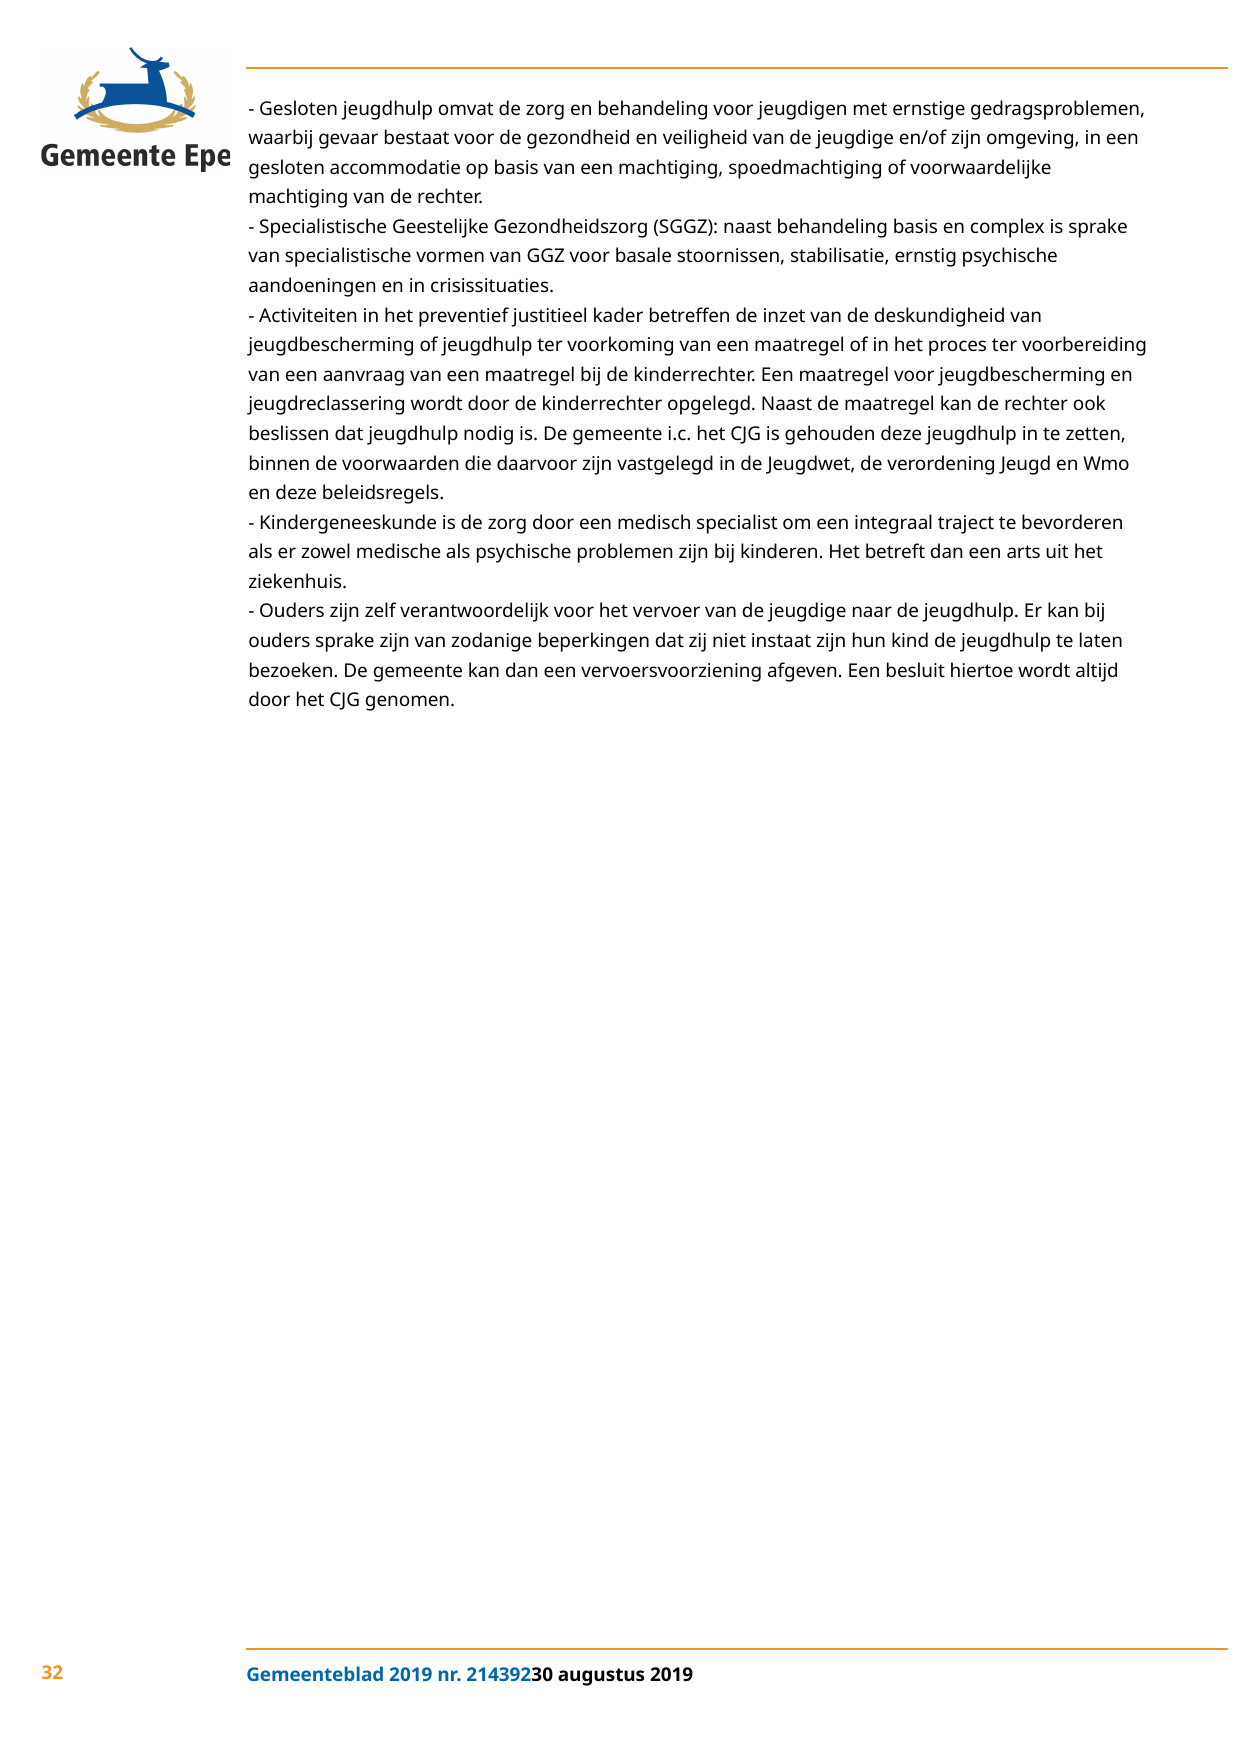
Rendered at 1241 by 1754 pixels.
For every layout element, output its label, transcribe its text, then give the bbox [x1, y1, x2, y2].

text - Kindergeneeskunde is de zorg door een medisch specialist om een integraal traject te bevorderen als er zowel medische als psychische problemen zijn bij kinderen. Het betreft dan een arts uit het ziekenhuis. [248, 509, 1152, 594]
picture [41, 47, 231, 172]
text - Specialistische Geestelijke Gezondheidszorg (SGGZ): naast behandeling basis en complex is sprake van specialistische vormen van GGZ voor basale stoornissen, stabilisatie, ernstig psychische aandoeningen en in crisissituaties. [248, 213, 1152, 298]
text - Gesloten jeugdhulp omvat de zorg en behandeling voor jeugdigen met ernstige gedragsproblemen, waarbij gevaar bestaat voor de gezondheid en veiligheid van de jeugdige en/of zijn omgeving, in een gesloten accommodatie op basis van een machtiging, spoedmachtiging of voorwaardelijke machtiging van de rechter. [248, 95, 1152, 209]
text - Activiteiten in het preventief justitieel kader betreffen de inzet van de deskundigheid van jeugdbescherming of jeugdhulp ter voorkoming van een maatregel of in het proces ter voorbereiding van een aanvraag van een maatregel bij de kinderrechter. Een maatregel voor jeugdbescherming en jeugdreclassering wordt door de kinderrechter opgelegd. Naast de maatregel kan de rechter ook beslissen dat jeugdhulp nodig is. De gemeente i.c. het CJG is gehouden deze jeugdhulp in te zetten, binnen de voorwaarden die daarvoor zijn vastgelegd in de Jeugdwet, de verordening Jeugd en Wmo en deze beleidsregels. [248, 302, 1152, 505]
text - Ouders zijn zelf verantwoordelijk voor het vervoer van de jeugdige naar de jeugdhulp. Er kan bij ouders sprake zijn van zodanige beperkingen dat zij niet instaat zijn hun kind de jeugdhulp te laten bezoeken. De gemeente kan dan een vervoersvoorziening afgeven. Een besluit hiertoe wordt altijd door het CJG genomen. [248, 598, 1152, 712]
